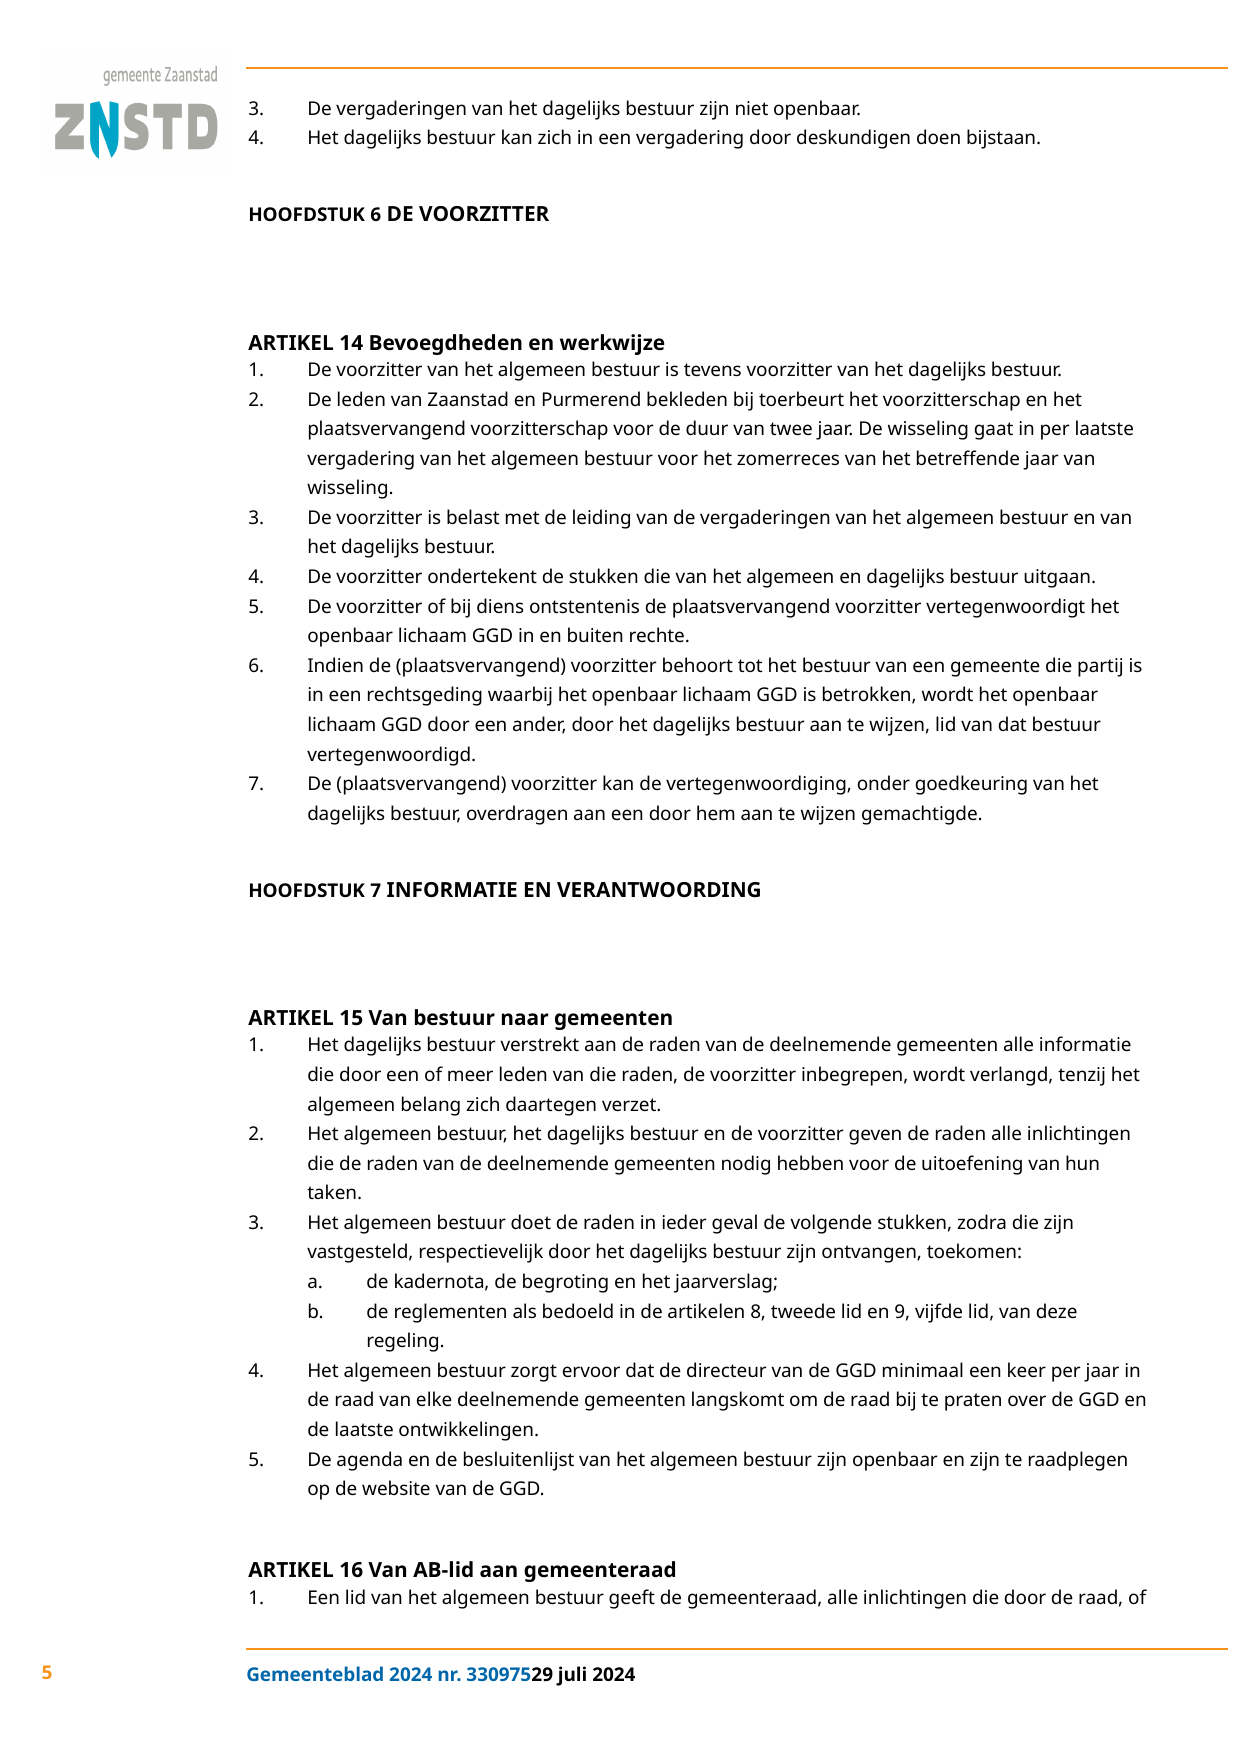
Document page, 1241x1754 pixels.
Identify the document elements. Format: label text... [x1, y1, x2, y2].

list De voorzitter of bij diens ontstentenis de plaatsvervangend voorzitter vertegenwoordigt het openbaar lichaam GGD in en buiten rechte. [248, 593, 1152, 648]
text HOOFDSTUK 6 DE VOORZITTER [248, 199, 1152, 228]
list De (plaatsvervangend) voorzitter kan de vertegenwoordiging, onder goedkeuring van het dagelijks bestuur, overdragen aan een door hem aan te wijzen gemachtigde. [248, 770, 1152, 826]
list Het algemeen bestuur doet de raden in ieder geval de volgende stukken, zodra die zijn vastgesteld, respectievelijk door het dagelijks bestuur zijn ontvangen, toekomen: [248, 1209, 1152, 1264]
list de kadernota, de begroting en het jaarverslag; [307, 1268, 1152, 1294]
list De voorzitter van het algemeen bestuur is tevens voorzitter van het dagelijks bestuur. [248, 356, 1152, 382]
list De vergaderingen van het dagelijks bestuur zijn niet openbaar. [248, 95, 1152, 121]
text HOOFDSTUK 7 INFORMATIE EN VERANTWOORDING [248, 875, 1152, 903]
text ARTIKEL 15 Van bestuur naar gemeenten [248, 1003, 1152, 1032]
list De voorzitter is belast met de leiding van de vergaderingen van het algemeen bestuur en van het dagelijks bestuur. [248, 504, 1152, 559]
list Een lid van het algemeen bestuur geeft de gemeenteraad, alle inlichtingen die door de raad, of [248, 1584, 1152, 1609]
list Het dagelijks bestuur verstrekt aan de raden van de deelnemende gemeenten alle informatie die door een of meer leden van die raden, de voorzitter inbegrepen, wordt verlangd, tenzij het algemeen belang zich daartegen verzet. [248, 1032, 1152, 1117]
list Het dagelijks bestuur kan zich in een vergadering door deskundigen doen bijstaan. [248, 124, 1152, 150]
text ARTIKEL 16 Van AB-lid aan gemeenteraad [248, 1555, 1152, 1584]
list De leden van Zaanstad en Purmerend bekleden bij toerbeurt het voorzitterschap en het plaatsvervangend voorzitterschap voor de duur van twee jaar. De wisseling gaat in per laatste vergadering van het algemeen bestuur voor het zomerreces van het betreffende jaar van wisseling. [248, 386, 1152, 500]
text ARTIKEL 14 Bevoegdheden en werkwijze [248, 328, 1152, 356]
list Indien de (plaatsvervangend) voorzitter behoort tot het bestuur van een gemeente die partij is in een rechtsgeding waarbij het openbaar lichaam GGD is betrokken, wordt het openbaar lichaam GGD door een ander, door het dagelijks bestuur aan te wijzen, lid van dat bestuur vertegenwoordigd. [248, 652, 1152, 766]
list De voorzitter ondertekent de stukken die van het algemeen en dagelijks bestuur uitgaan. [248, 563, 1152, 589]
list de reglementen als bedoeld in de artikelen 8, tweede lid en 9, vijfde lid, van deze regeling. [307, 1298, 1152, 1353]
list Het algemeen bestuur, het dagelijks bestuur en de voorzitter geven de raden alle inlichtingen die de raden van de deelnemende gemeenten nodig hebben voor de uitoefening van hun taken. [248, 1120, 1152, 1205]
list Het algemeen bestuur zorgt ervoor dat de directeur van de GGD minimaal een keer per jaar in de raad van elke deelnemende gemeenten langskomt om de raad bij te praten over de GGD en de laatste ontwikkelingen. [248, 1357, 1152, 1442]
list De agenda en de besluitenlijst van het algemeen bestuur zijn openbaar en zijn te raadplegen op de website van de GGD. [248, 1446, 1152, 1501]
picture [41, 47, 231, 172]
